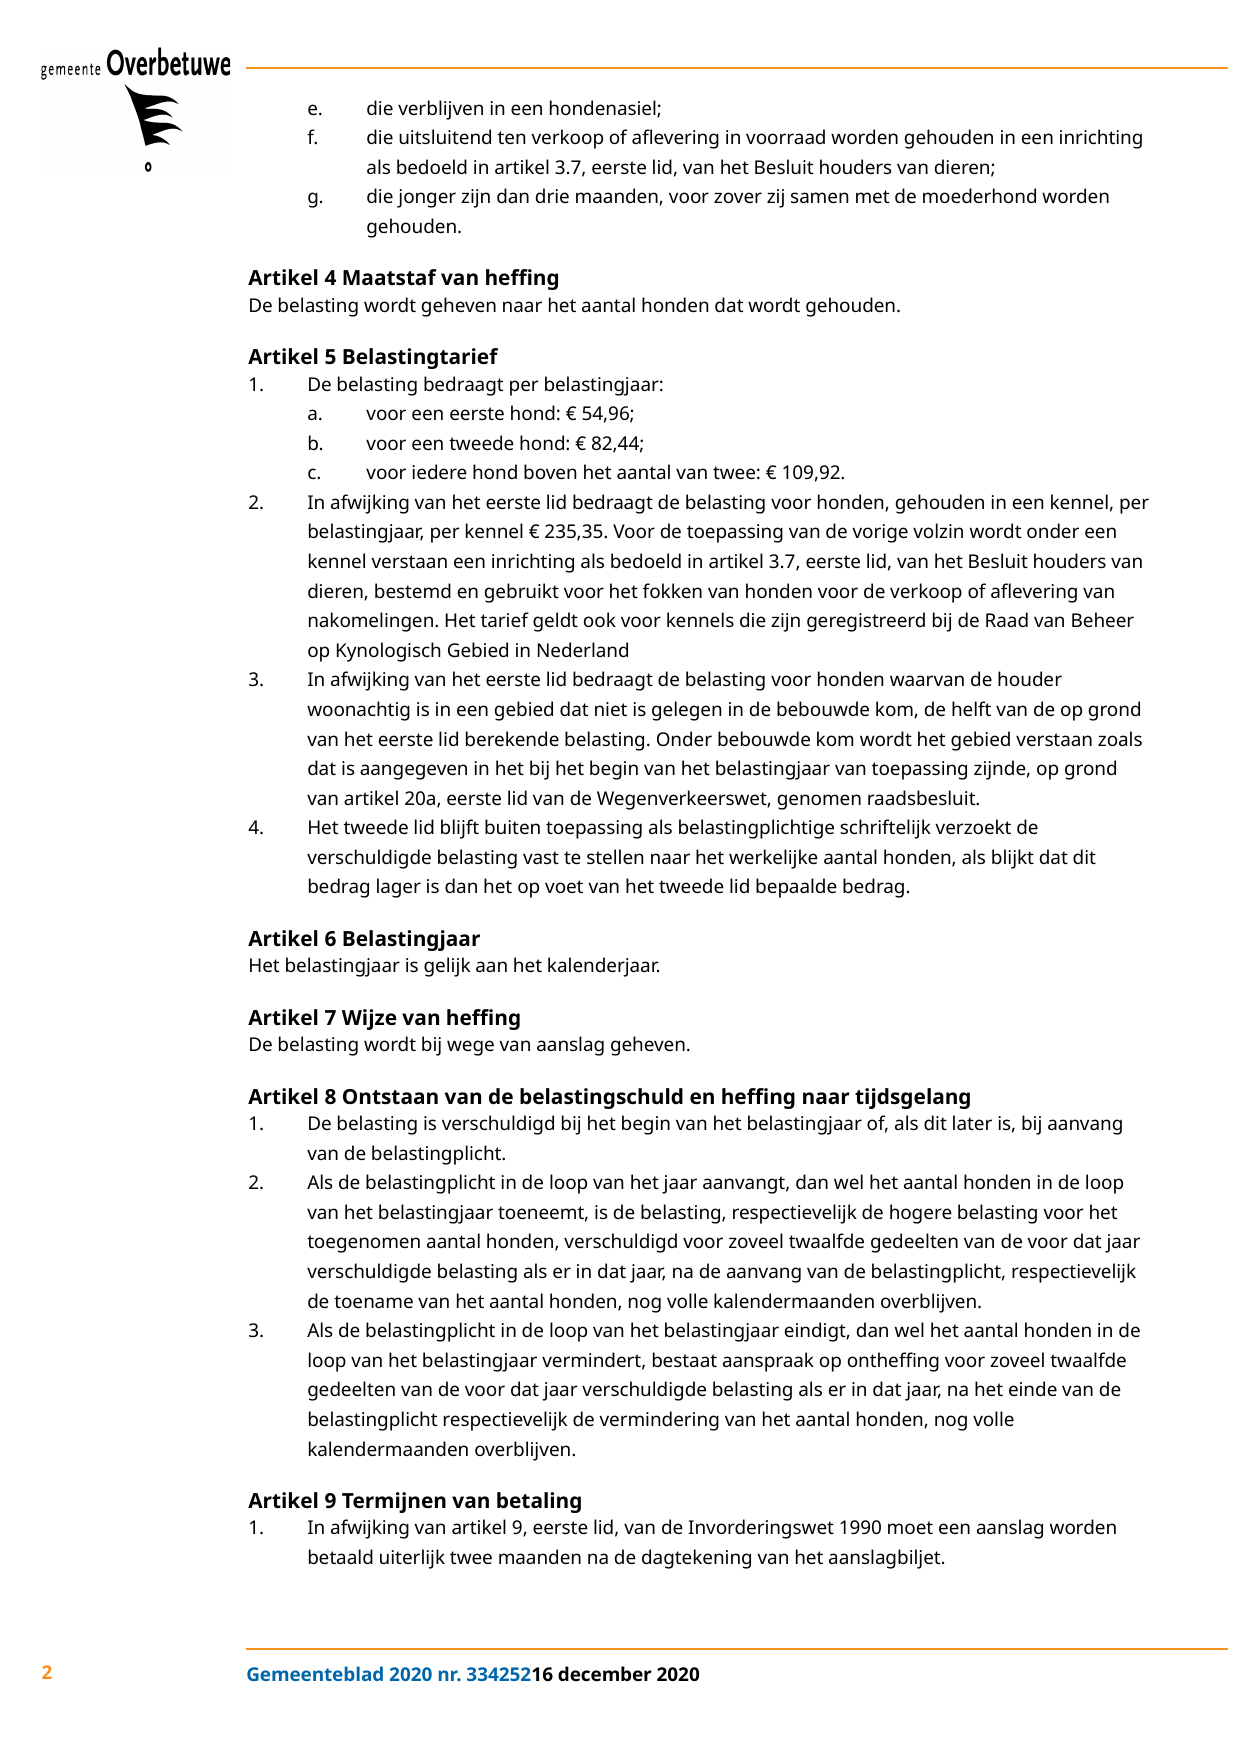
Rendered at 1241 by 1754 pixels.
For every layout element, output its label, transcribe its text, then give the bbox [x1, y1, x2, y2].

list In afwijking van het eerste lid bedraagt de belasting voor honden, gehouden in een kennel, per belastingjaar, per kennel € 235,35. Voor de toepassing van de vorige volzin wordt onder een kennel verstaan een inrichting als bedoeld in artikel 3.7, eerste lid, van het Besluit houders van dieren, bestemd en gebruikt voor het fokken van honden voor de verkoop of aflevering van nakomelingen. Het tarief geldt ook voor kennels die zijn geregistreerd bij de Raad van Beheer op Kynologisch Gebied in Nederland [248, 489, 1152, 663]
list Als de belastingplicht in de loop van het jaar aanvangt, dan wel het aantal honden in de loop van het belastingjaar toeneemt, is de belasting, respectievelijk de hogere belasting voor het toegenomen aantal honden, verschuldigd voor zoveel twaalfde gedeelten van de voor dat jaar verschuldigde belasting als er in dat jaar, na de aanvang van de belastingplicht, respectievelijk de toename van het aantal honden, nog volle kalendermaanden overblijven. [248, 1169, 1152, 1313]
text Artikel 6 Belastingjaar [248, 924, 1152, 953]
list die jonger zijn dan drie maanden, voor zover zij samen met de moederhond worden gehouden. [307, 183, 1152, 239]
text Artikel 9 Termijnen van betaling [248, 1486, 1152, 1514]
list De belasting is verschuldigd bij het begin van het belastingjaar of, als dit later is, bij aanvang van de belastingplicht. [248, 1110, 1152, 1166]
list voor een tweede hond: € 82,44; [307, 430, 1152, 456]
list Het tweede lid blijft buiten toepassing als belastingplichtige schriftelijk verzoekt de verschuldigde belasting vast te stellen naar het werkelijke aantal honden, als blijkt dat dit bedrag lager is dan het op voet van het tweede lid bepaalde bedrag. [248, 814, 1152, 899]
list voor een eerste hond: € 54,96; [307, 400, 1152, 426]
list die uitsluitend ten verkoop of aflevering in voorraad worden gehouden in een inrichting als bedoeld in artikel 3.7, eerste lid, van het Besluit houders van dieren; [307, 124, 1152, 180]
text Artikel 5 Belastingtarief [248, 342, 1152, 371]
text Artikel 4 Maatstaf van heffing [248, 263, 1152, 292]
list In afwijking van artikel 9, eerste lid, van de Invorderingswet 1990 moet een aanslag worden betaald uiterlijk twee maanden na de dagtekening van het aanslagbiljet. [248, 1514, 1152, 1570]
text Artikel 7 Wijze van heffing [248, 1003, 1152, 1031]
list voor iedere hond boven het aantal van twee: € 109,92. [307, 459, 1152, 485]
text De belasting wordt geheven naar het aantal honden dat wordt gehouden. [248, 292, 1152, 318]
list De belasting bedraagt per belastingjaar: [248, 371, 1152, 397]
list In afwijking van het eerste lid bedraagt de belasting voor honden waarvan de houder woonachtig is in een gebied dat niet is gelegen in de bebouwde kom, de helft van de op grond van het eerste lid berekende belasting. Onder bebouwde kom wordt het gebied verstaan zoals dat is aangegeven in het bij het begin van het belastingjaar van toepassing zijnde, op grond van artikel 20a, eerste lid van de Wegenverkeerswet, genomen raadsbesluit. [248, 667, 1152, 811]
text De belasting wordt bij wege van aanslag geheven. [248, 1031, 1152, 1057]
list die verblijven in een hondenasiel; [307, 95, 1152, 121]
text Artikel 8 Ontstaan van de belastingschuld en heffing naar tijdsgelang [248, 1082, 1152, 1110]
list Als de belastingplicht in de loop van het belastingjaar eindigt, dan wel het aantal honden in de loop van het belastingjaar vermindert, bestaat aanspraak op ontheffing voor zoveel twaalfde gedeelten van de voor dat jaar verschuldigde belasting als er in dat jaar, na het einde van de belastingplicht respectievelijk de vermindering van het aantal honden, nog volle kalendermaanden overblijven. [248, 1317, 1152, 1461]
text Het belastingjaar is gelijk aan het kalenderjaar. [248, 953, 1152, 978]
picture [41, 47, 231, 172]
